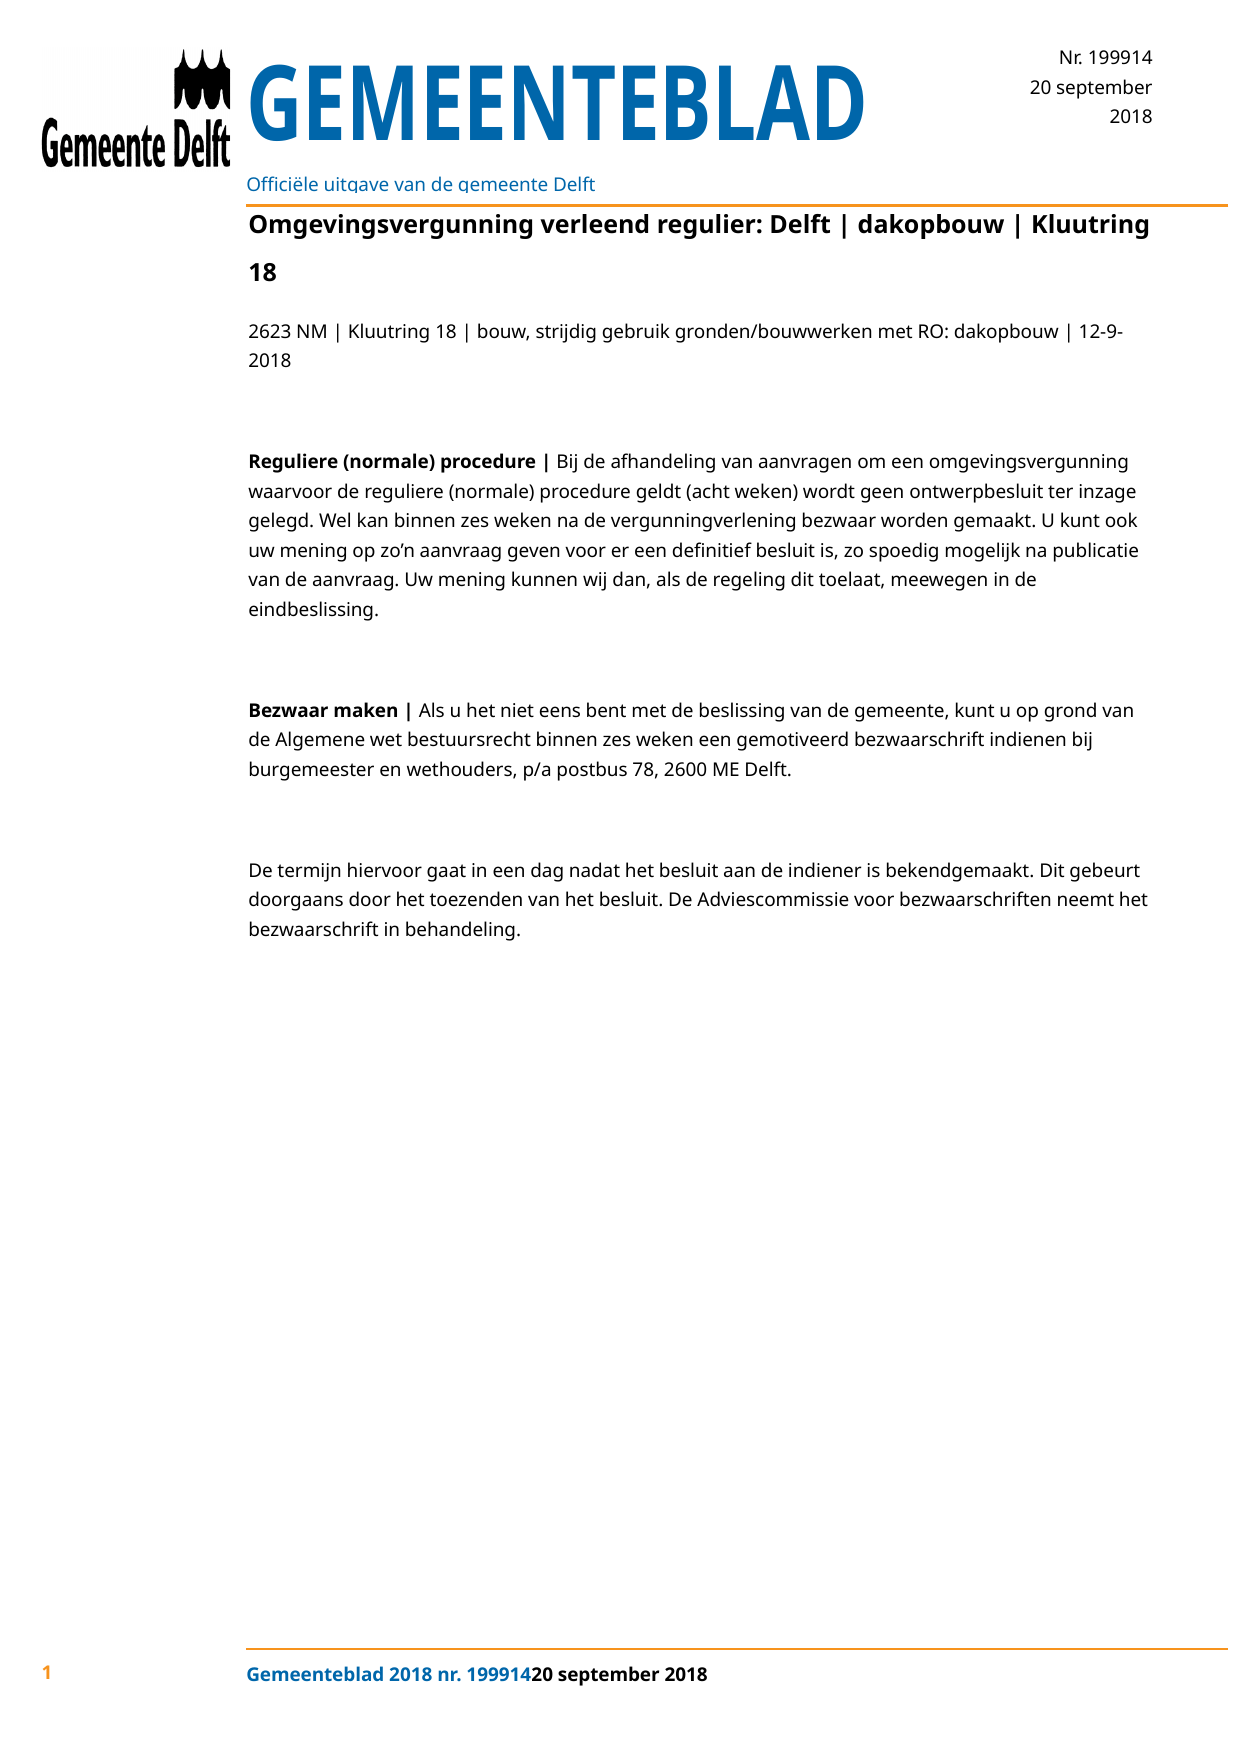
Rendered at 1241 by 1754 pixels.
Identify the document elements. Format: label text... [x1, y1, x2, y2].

text Reguliere (normale) procedure | Bij de afhandeling van aanvragen om een omgevingsvergunning waarvoor de reguliere (normale) procedure geldt (acht weken) wordt geen ontwerpbesluit ter inzage gelegd. Wel kan binnen zes weken na de vergunningverlening bezwaar worden gemaakt. U kunt ook uw mening op zo’n aanvraag geven voor er een definitief besluit is, zo spoedig mogelijk na publicatie van de aanvraag. Uw mening kunnen wij dan, als de regeling dit toelaat, meewegen in de eindbeslissing. [248, 448, 1152, 622]
text Bezwaar maken | Als u het niet eens bent met de beslissing van de gemeente, kunt u op grond van de Algemene wet bestuursrecht binnen zes weken een gemotiveerd bezwaarschrift indienen bij burgemeester en wethouders, p/a postbus 78, 2600 ME Delft. [248, 697, 1152, 782]
text 2623 NM | Kluutring 18 | bouw, strijdig gebruik gronden/bouwwerken met RO: dakopbouw | 12-9-2018 [248, 318, 1152, 373]
text De termijn hiervoor gaat in een dag nadat het besluit aan de indiener is bekendgemaakt. Dit gebeurt doorgaans door het toezenden van het besluit. De Adviescommissie voor bezwaarschriften neemt het bezwaarschrift in behandeling. [248, 857, 1152, 942]
text Omgevingsvergunning verleend regulier: Delft | dakopbouw | Kluutring 18 [248, 207, 1152, 288]
picture [41, 47, 231, 172]
